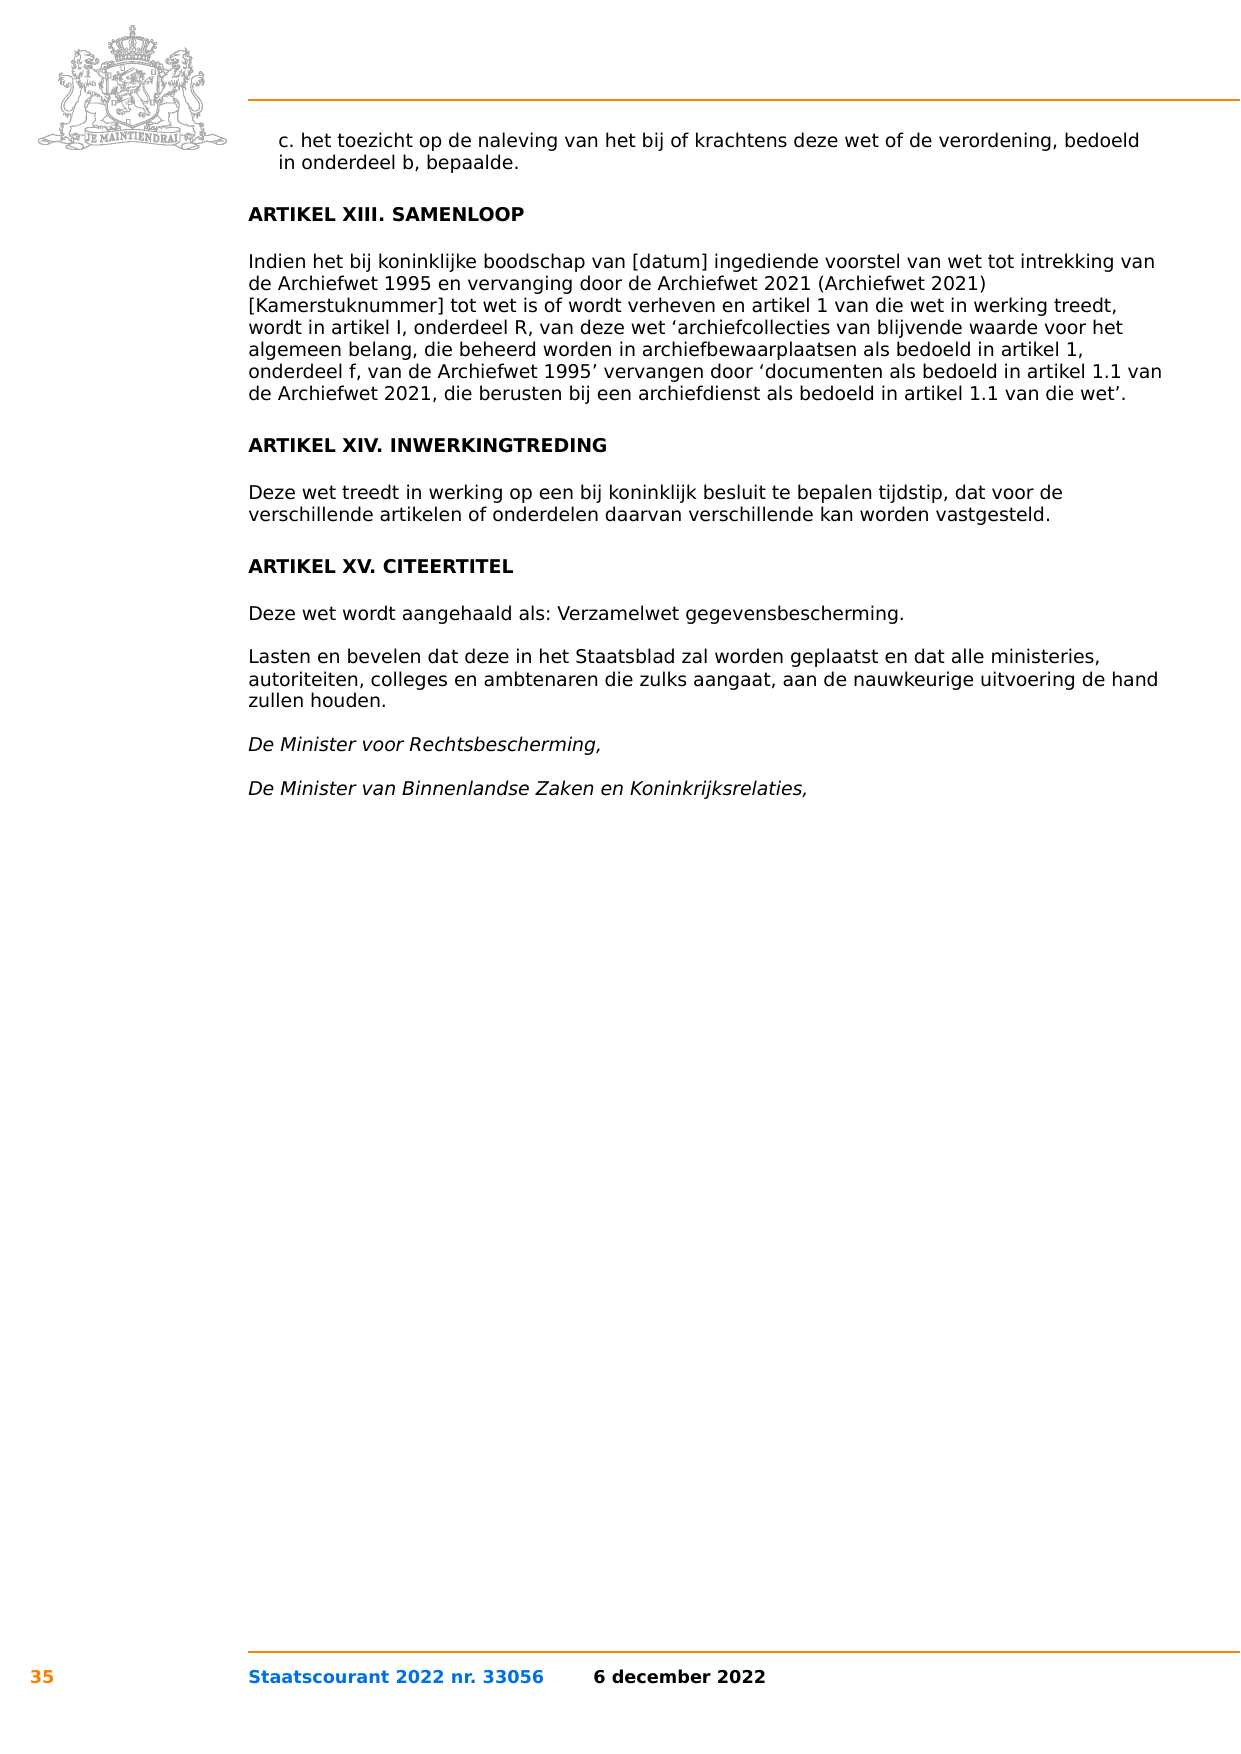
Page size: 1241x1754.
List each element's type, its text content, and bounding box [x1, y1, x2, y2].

picture [38, 25, 227, 150]
text De Minister voor Rechtsbescherming, [248, 734, 1163, 756]
subtitle ARTIKEL XIV. INWERKINGTREDING [248, 435, 1163, 457]
subtitle ARTIKEL XV. CITEERTITEL [248, 556, 1163, 578]
text Indien het bij koninklijke boodschap van [datum] ingediende voorstel van wet tot intrekking van de Archiefwet 1995 en vervanging door de Archiefwet 2021 (Archiefwet 2021) [Kamerstuknummer] tot wet is of wordt verheven en artikel 1 van die wet in werking treedt, wordt in artikel I, onderdeel R, van deze wet ‘archiefcollecties van blijvende waarde voor het algemeen belang, die beheerd worden in archiefbewaarplaatsen als bedoeld in artikel 1, onderdeel f, van de Archiefwet 1995’ vervangen door ‘documenten als bedoeld in artikel 1.1 van de Archiefwet 2021, die berusten bij een archiefdienst als bedoeld in artikel 1.1 van die wet’. [248, 251, 1163, 405]
text Deze wet treedt in werking op een bij koninklijk besluit te bepalen tijdstip, dat voor de verschillende artikelen of onderdelen daarvan verschillende kan worden vastgesteld. [248, 482, 1163, 526]
text De Minister van Binnenlandse Zaken en Koninkrijksrelaties, [248, 778, 1163, 800]
text c. het toezicht op de naleving van het bij of krachtens deze wet of de verordening, bedoeld in onderdeel b, bepaalde. [278, 130, 1163, 174]
text Lasten en bevelen dat deze in het Staatsblad zal worden geplaatst en dat alle ministeries, autoriteiten, colleges en ambtenaren die zulks aangaat, aan de nauwkeurige uitvoering de hand zullen houden. [248, 646, 1163, 712]
text Deze wet wordt aangehaald als: Verzamelwet gegevensbescherming. [248, 603, 1163, 624]
subtitle ARTIKEL XIII. SAMENLOOP [248, 204, 1163, 226]
